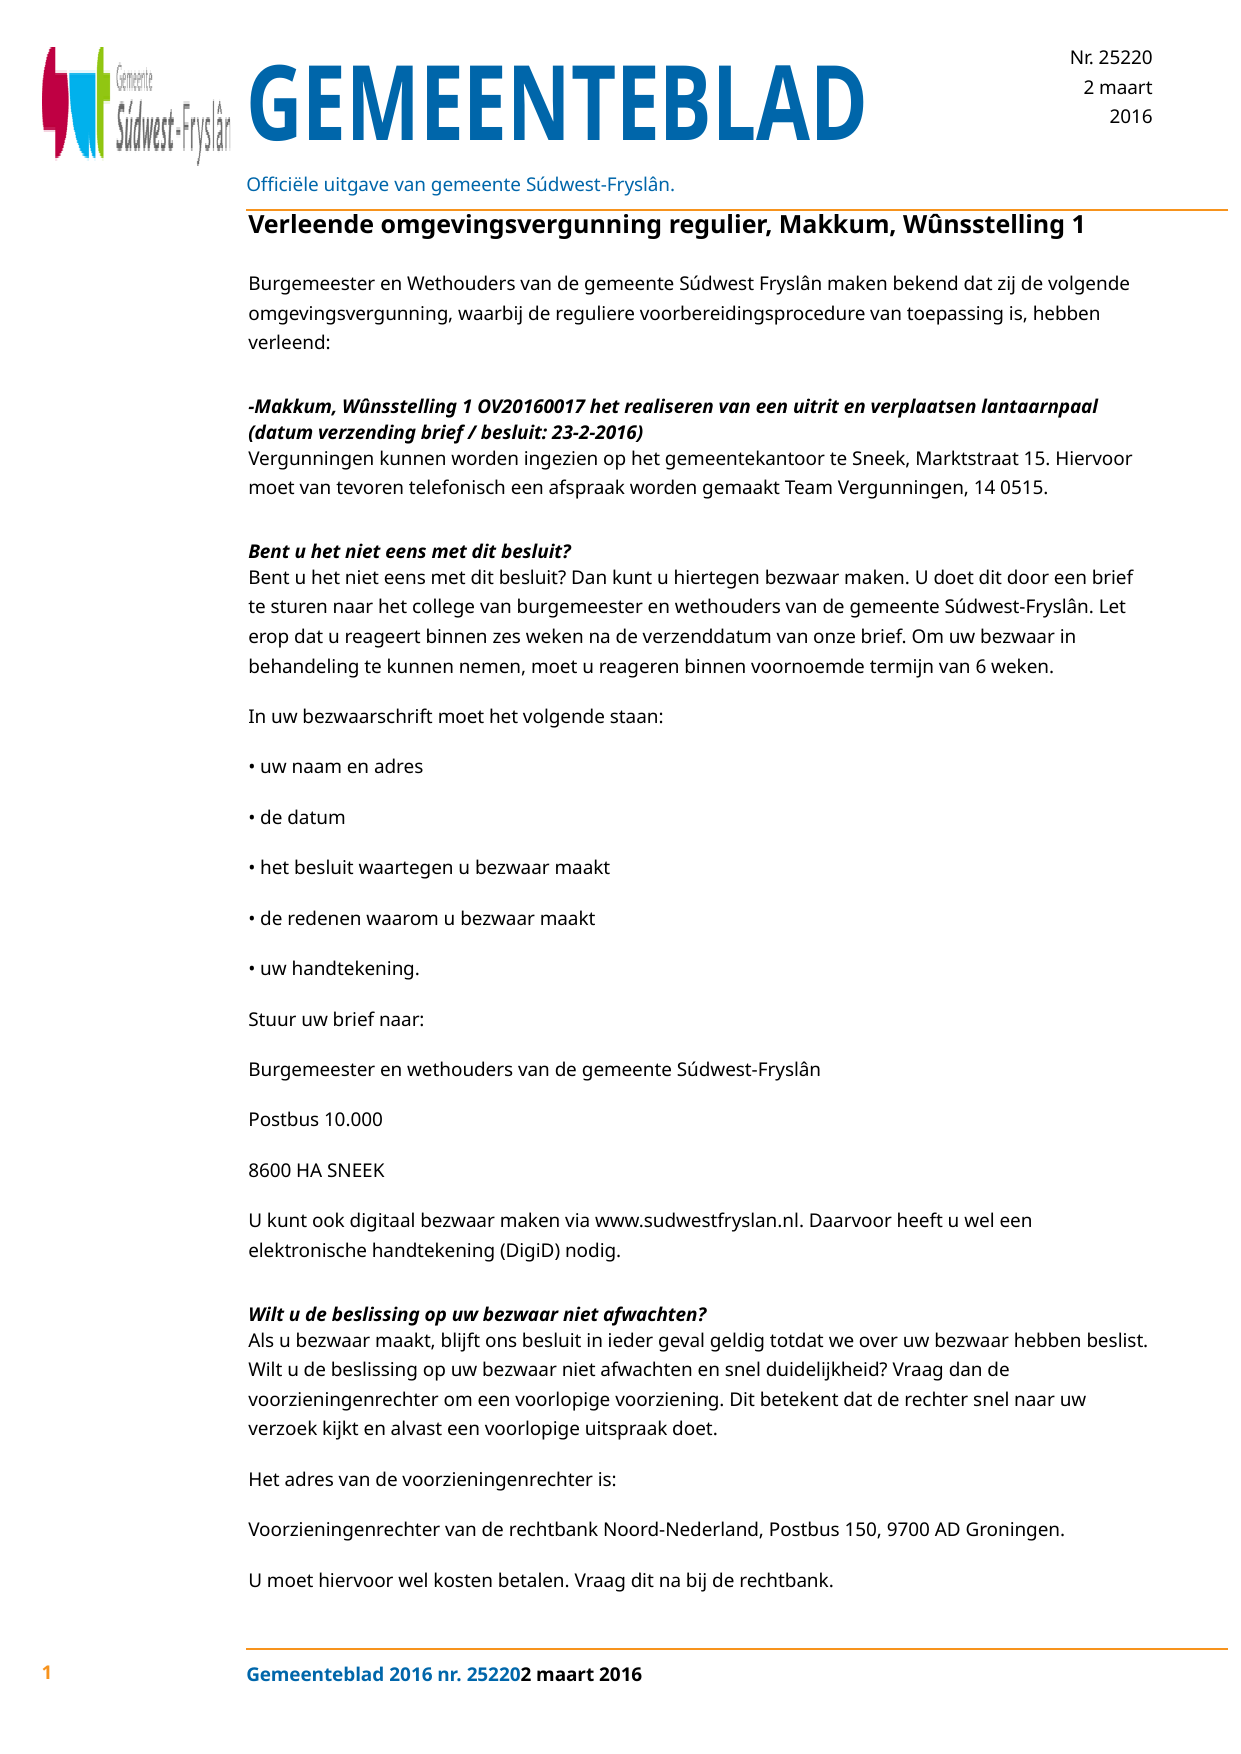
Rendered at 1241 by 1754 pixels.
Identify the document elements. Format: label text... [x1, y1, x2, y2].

text • het besluit waartegen u bezwaar maakt [248, 854, 1152, 880]
text • de datum [248, 804, 1152, 830]
text Postbus 10.000 [248, 1107, 1152, 1132]
text • uw handtekening. [248, 955, 1152, 981]
text Burgemeester en wethouders van de gemeente Súdwest-Fryslân [248, 1056, 1152, 1082]
text In uw bezwaarschrift moet het volgende staan: [248, 703, 1152, 729]
text Wilt u de beslissing op uw bezwaar niet afwachten? [248, 1301, 1152, 1327]
text Het adres van de voorzieningenrechter is: [248, 1466, 1152, 1492]
text Voorzieningenrechter van de rechtbank Noord-Nederland, Postbus 150, 9700 AD Groningen. [248, 1516, 1152, 1542]
text Verleende omgevingsvergunning regulier, Makkum, Wûnsstelling 1 [248, 211, 1152, 241]
text Bent u het niet eens met dit besluit? [248, 538, 1152, 564]
picture [41, 47, 231, 172]
text U moet hiervoor wel kosten betalen. Vraag dit na bij de rechtbank. [248, 1567, 1152, 1592]
text -Makkum, Wûnsstelling 1 OV20160017 het realiseren van een uitrit en verplaatsen lantaarnpaal (datum verzending brief / besluit: 23-2-2016) [248, 393, 1152, 445]
text Bent u het niet eens met dit besluit? Dan kunt u hiertegen bezwaar maken. U doet dit door een brief te sturen naar het college van burgemeester en wethouders van de gemeente Súdwest-Fryslân. Let erop dat u reageert binnen zes weken na de verzenddatum van onze brief. Om uw bezwaar in behandeling te kunnen nemen, moet u reageren binnen voornoemde termijn van 6 weken. [248, 564, 1152, 679]
text Als u bezwaar maakt, blijft ons besluit in ieder geval geldig totdat we over uw bezwaar hebben beslist. Wilt u de beslissing op uw bezwaar niet afwachten en snel duidelijkheid? Vraag dan de voorzieningenrechter om een voorlopige voorziening. Dit betekent dat de rechter snel naar uw verzoek kijkt en alvast een voorlopige uitspraak doet. [248, 1327, 1152, 1441]
text • uw naam en adres [248, 754, 1152, 779]
text Burgemeester en Wethouders van de gemeente Súdwest Fryslân maken bekend dat zij de volgende omgevingsvergunning, waarbij de reguliere voorbereidingsprocedure van toepassing is, hebben verleend: [248, 270, 1152, 355]
text Vergunningen kunnen worden ingezien op het gemeentekantoor te Sneek, Marktstraat 15. Hiervoor moet van tevoren telefonisch een afspraak worden gemaakt Team Vergunningen, 14 0515. [248, 445, 1152, 500]
text • de redenen waarom u bezwaar maakt [248, 905, 1152, 931]
text U kunt ook digitaal bezwaar maken via www.sudwestfryslan.nl. Daarvoor heeft u wel een elektronische handtekening (DigiD) nodig. [248, 1207, 1152, 1263]
text Stuur uw brief naar: [248, 1006, 1152, 1032]
text 8600 HA SNEEK [248, 1157, 1152, 1183]
